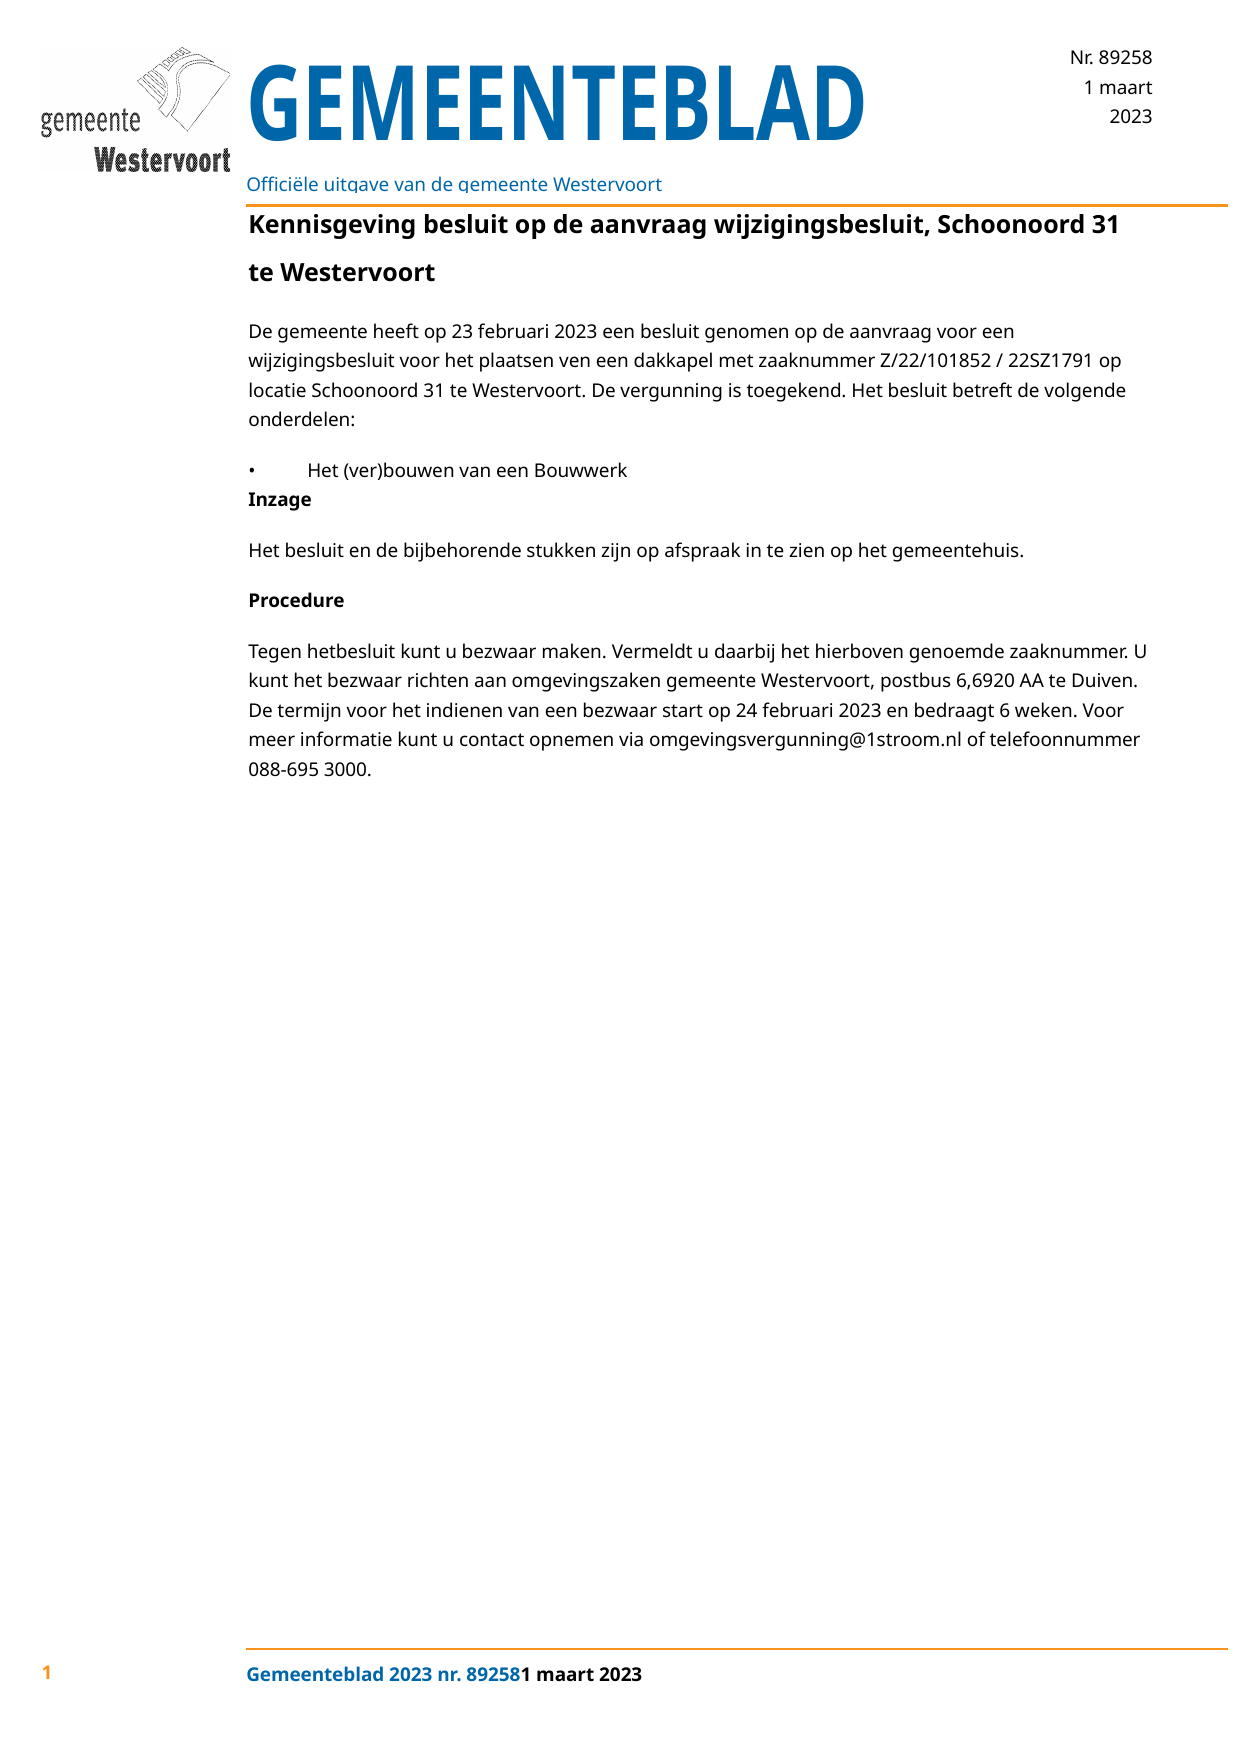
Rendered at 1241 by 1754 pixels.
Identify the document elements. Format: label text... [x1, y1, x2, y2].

list Het (ver)bouwen van een Bouwwerk [248, 457, 1152, 483]
text Tegen hetbesluit kunt u bezwaar maken. Vermeldt u daarbij het hierboven genoemde zaaknummer. U kunt het bezwaar richten aan omgevingszaken gemeente Westervoort, postbus 6,6920 AA te Duiven. De termijn voor het indienen van een bezwaar start op 24 februari 2023 en bedraagt 6 weken. Voor meer informatie kunt u contact opnemen via omgevingsvergunning@1stroom.nl of telefoonnummer 088-695 3000. [248, 638, 1152, 782]
text Procedure [248, 587, 1152, 613]
text Het besluit en de bijbehorende stukken zijn op afspraak in te zien op het gemeentehuis. [248, 537, 1152, 563]
picture [41, 47, 231, 172]
text Kennisgeving besluit op de aanvraag wijzigingsbesluit, Schoonoord 31 te Westervoort [248, 207, 1152, 288]
text Inzage [248, 487, 1152, 512]
text De gemeente heeft op 23 februari 2023 een besluit genomen op de aanvraag voor een wijzigingsbesluit voor het plaatsen ven een dakkapel met zaaknummer Z/22/101852 / 22SZ1791 op locatie Schoonoord 31 te Westervoort. De vergunning is toegekend. Het besluit betreft de volgende onderdelen: [248, 318, 1152, 432]
